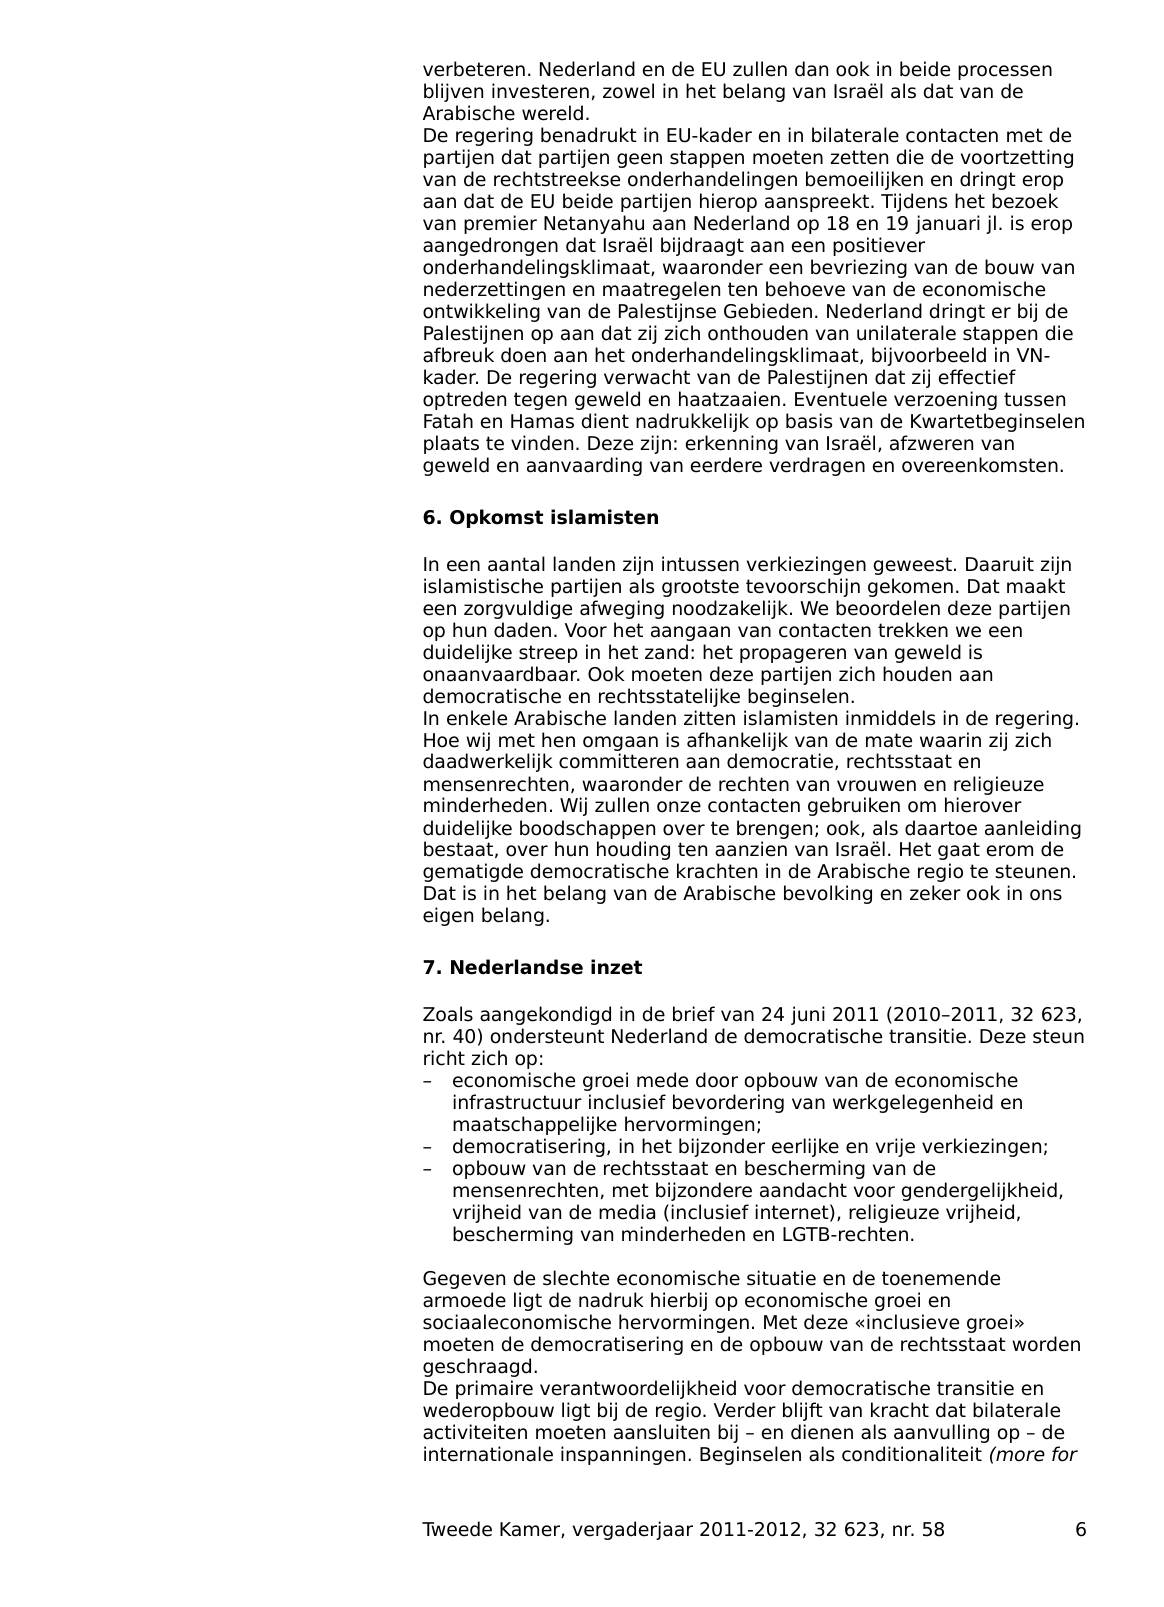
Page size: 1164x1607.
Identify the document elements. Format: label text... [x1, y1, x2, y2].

text In enkele Arabische landen zitten islamisten inmiddels in de regering. Hoe wij met hen omgaan is afhankelijk van de mate waarin zij zich daadwerkelijk committeren aan democratie, rechtsstaat en mensenrechten, waaronder de rechten van vrouwen en religieuze minderheden. Wij zullen onze contacten gebruiken om hierover duidelijke boodschappen over te brengen; ook, als daartoe aanleiding bestaat, over hun houding ten aanzien van Israël. Het gaat erom de gematigde democratische krachten in de Arabische regio te steunen. Dat is in het belang van de Arabische bevolking en zeker ook in ons eigen belang. [422, 707, 1087, 927]
text Zoals aangekondigd in de brief van 24 juni 2011 (2010–2011, 32 623, nr. 40) ondersteunt Nederland de democratische transitie. Deze steun richt zich op: [422, 1004, 1087, 1070]
text De regering benadrukt in EU-kader en in bilaterale contacten met de partijen dat partijen geen stappen moeten zetten die de voortzetting van de rechtstreekse onderhandelingen bemoeilijken en dringt erop aan dat de EU beide partijen hierop aanspreekt. Tijdens het bezoek van premier Netanyahu aan Nederland op 18 en 19 januari jl. is erop aangedrongen dat Israël bijdraagt aan een positiever onderhandelingsklimaat, waaronder een bevriezing van de bouw van nederzettingen en maatregelen ten behoeve van de economische ontwikkeling van de Palestijnse Gebieden. Nederland dringt er bij de Palestijnen op aan dat zij zich onthouden van unilaterale stappen die afbreuk doen aan het onderhandelingsklimaat, bijvoorbeeld in VN-kader. De regering verwacht van de Palestijnen dat zij effectief optreden tegen geweld en haatzaaien. Eventuele verzoening tussen Fatah en Hamas dient nadrukkelijk op basis van de Kwartetbeginselen plaats te vinden. Deze zijn: erkenning van Israël, afzweren van geweld en aanvaarding van eerdere verdragen en overeenkomsten. [422, 125, 1087, 477]
text – opbouw van de rechtsstaat en bescherming van de mensenrechten, met bijzondere aandacht voor gendergelijkheid, vrijheid van de media (inclusief internet), religieuze vrijheid, bescherming van minderheden en LGTB-rechten. [422, 1158, 1087, 1246]
subtitle 6. Opkomst islamisten [422, 507, 1087, 529]
text – democratisering, in het bijzonder eerlijke en vrije verkiezingen; [422, 1136, 1087, 1158]
text Gegeven de slechte economische situatie en de toenemende armoede ligt de nadruk hierbij op economische groei en sociaaleconomische hervormingen. Met deze «inclusieve groei» moeten de democratisering en de opbouw van de rechtsstaat worden geschraagd. [422, 1268, 1087, 1378]
text verbeteren. Nederland en de EU zullen dan ook in beide processen blijven investeren, zowel in het belang van Israël als dat van de Arabische wereld. [422, 59, 1087, 125]
text In een aantal landen zijn intussen verkiezingen geweest. Daaruit zijn islamistische partijen als grootste tevoorschijn gekomen. Dat maakt een zorgvuldige afweging noodzakelijk. We beoordelen deze partijen op hun daden. Voor het aangaan van contacten trekken we een duidelijke streep in het zand: het propageren van geweld is onaanvaardbaar. Ook moeten deze partijen zich houden aan democratische en rechtsstatelijke beginselen. [422, 554, 1087, 707]
text De primaire verantwoordelijkheid voor democratische transitie en wederopbouw ligt bij de regio. Verder blijft van kracht dat bilaterale activiteiten moeten aansluiten bij – en dienen als aanvulling op – de internationale inspanningen. Beginselen als conditionaliteit (more for [422, 1378, 1087, 1466]
subtitle 7. Nederlandse inzet [422, 957, 1087, 979]
text – economische groei mede door opbouw van de economische infrastructuur inclusief bevordering van werkgelegenheid en maatschappelijke hervormingen; [422, 1070, 1087, 1136]
